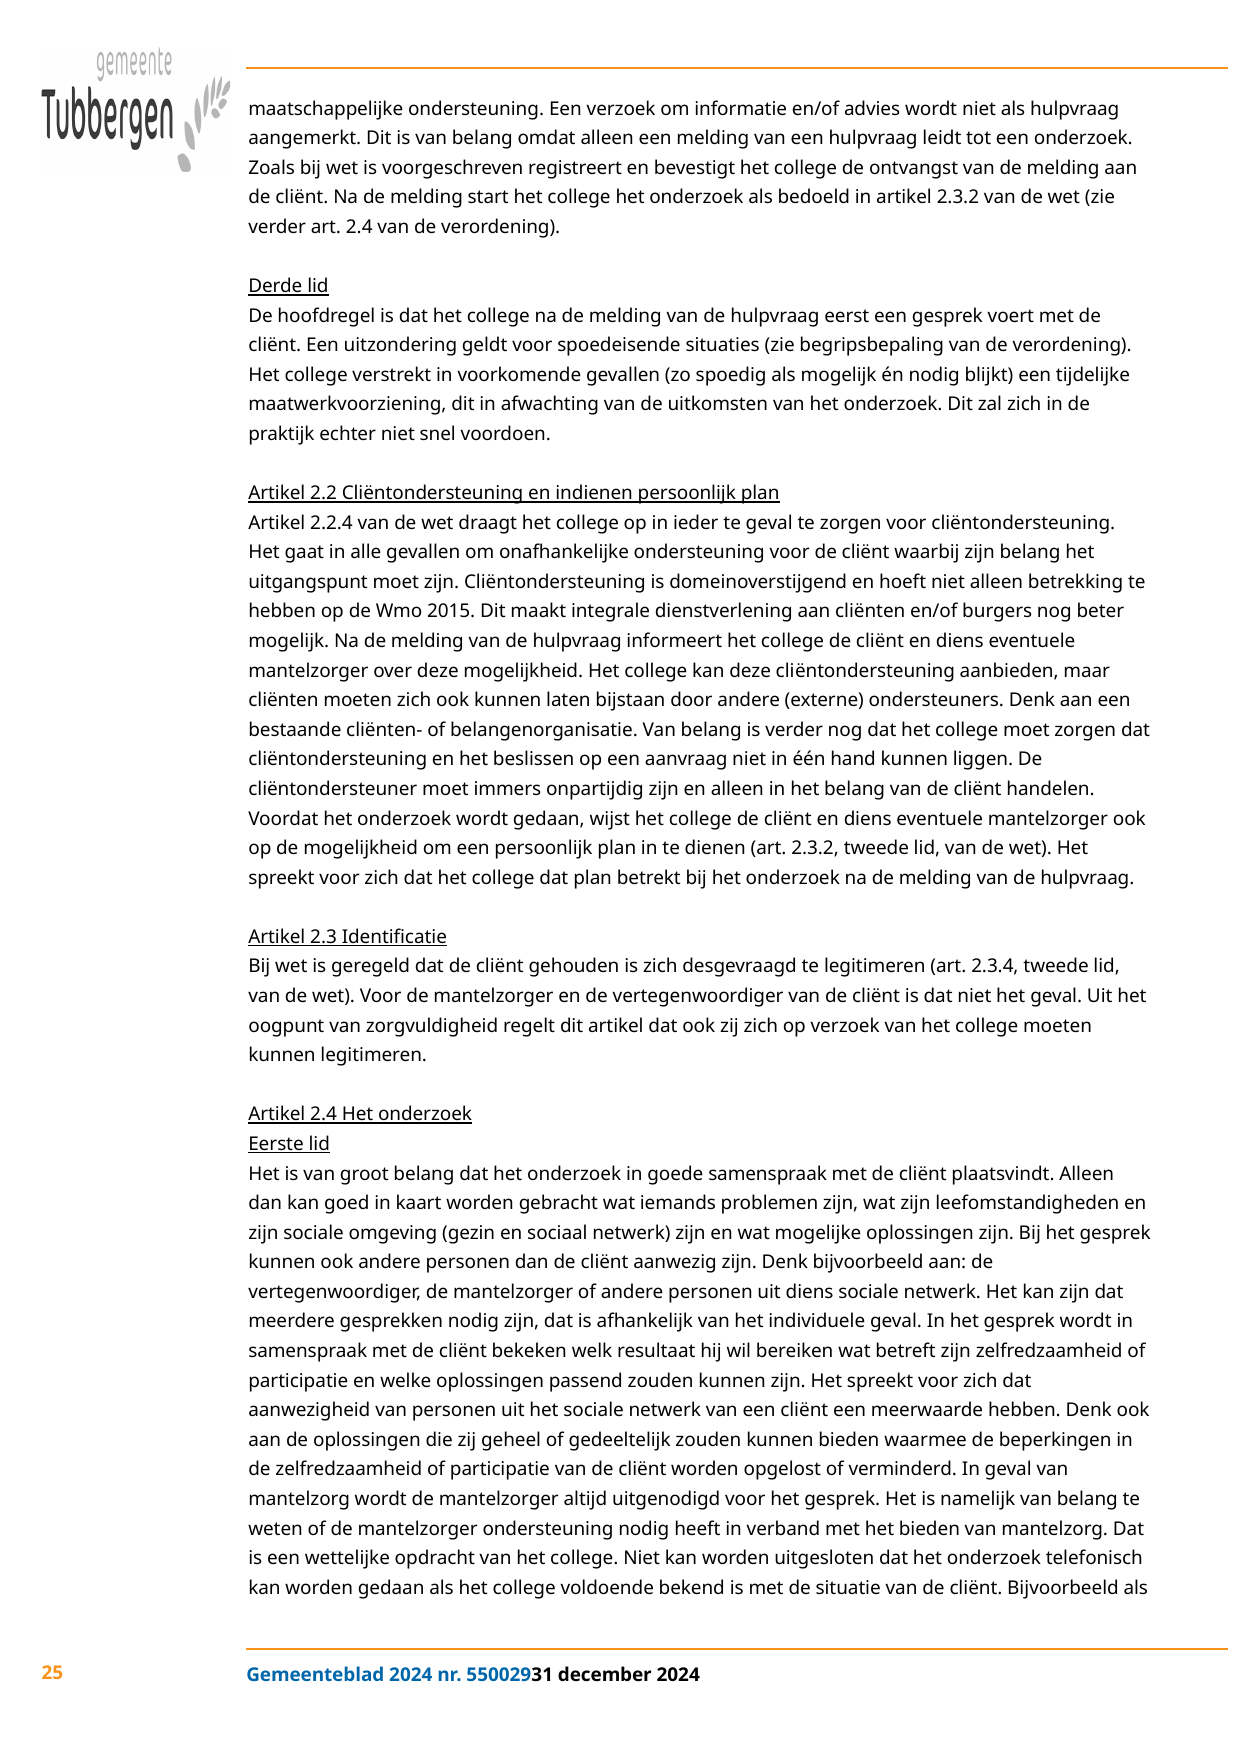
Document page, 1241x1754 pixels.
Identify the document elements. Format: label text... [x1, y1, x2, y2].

text Bij wet is geregeld dat de cliënt gehouden is zich desgevraagd te legitimeren (art. 2.3.4, tweede lid, van de wet). Voor de mantelzorger en de vertegenwoordiger van de cliënt is dat niet het geval. Uit het oogpunt van zorgvuldigheid regelt dit artikel dat ook zij zich op verzoek van het college moeten kunnen legitimeren. [248, 953, 1152, 1067]
text Eerste lid [248, 1130, 1152, 1156]
text De hoofdregel is dat het college na de melding van de hulpvraag eerst een gesprek voert met de cliënt. Een uitzondering geldt voor spoedeisende situaties (zie begripsbepaling van de verordening). Het college verstrekt in voorkomende gevallen (zo spoedig als mogelijk én nodig blijkt) een tijdelijke maatwerkvoorziening, dit in afwachting van de uitkomsten van het onderzoek. Dit zal zich in de praktijk echter niet snel voordoen. [248, 302, 1152, 446]
picture [41, 47, 231, 172]
text maatschappelijke ondersteuning. Een verzoek om informatie en/of advies wordt niet als hulpvraag aangemerkt. Dit is van belang omdat alleen een melding van een hulpvraag leidt tot een onderzoek. Zoals bij wet is voorgeschreven registreert en bevestigt het college de ontvangst van de melding aan de cliënt. Na de melding start het college het onderzoek als bedoeld in artikel 2.3.2 van de wet (zie verder art. 2.4 van de verordening). [248, 95, 1152, 239]
text Derde lid [248, 272, 1152, 298]
text Artikel 2.3 Identificatie [248, 923, 1152, 949]
text Artikel 2.2.4 van de wet draagt het college op in ieder te geval te zorgen voor cliëntondersteuning. Het gaat in alle gevallen om onafhankelijke ondersteuning voor de cliënt waarbij zijn belang het uitgangspunt moet zijn. Cliëntondersteuning is domeinoverstijgend en hoeft niet alleen betrekking te hebben op de Wmo 2015. Dit maakt integrale dienstverlening aan cliënten en/of burgers nog beter mogelijk. Na de melding van de hulpvraag informeert het college de cliënt en diens eventuele mantelzorger over deze mogelijkheid. Het college kan deze cliëntondersteuning aanbieden, maar cliënten moeten zich ook kunnen laten bijstaan door andere (externe) ondersteuners. Denk aan een bestaande cliënten- of belangenorganisatie. Van belang is verder nog dat het college moet zorgen dat cliëntondersteuning en het beslissen op een aanvraag niet in één hand kunnen liggen. De cliëntondersteuner moet immers onpartijdig zijn en alleen in het belang van de cliënt handelen. Voordat het onderzoek wordt gedaan, wijst het college de cliënt en diens eventuele mantelzorger ook op de mogelijkheid om een persoonlijk plan in te dienen (art. 2.3.2, tweede lid, van de wet). Het spreekt voor zich dat het college dat plan betrekt bij het onderzoek na de melding van de hulpvraag. [248, 509, 1152, 890]
text Artikel 2.4 Het onderzoek [248, 1101, 1152, 1126]
text Het is van groot belang dat het onderzoek in goede samenspraak met de cliënt plaatsvindt. Alleen dan kan goed in kaart worden gebracht wat iemands problemen zijn, wat zijn leefomstandigheden en zijn sociale omgeving (gezin en sociaal netwerk) zijn en wat mogelijke oplossingen zijn. Bij het gesprek kunnen ook andere personen dan de cliënt aanwezig zijn. Denk bijvoorbeeld aan: de vertegenwoordiger, de mantelzorger of andere personen uit diens sociale netwerk. Het kan zijn dat meerdere gesprekken nodig zijn, dat is afhankelijk van het individuele geval. In het gesprek wordt in samenspraak met de cliënt bekeken welk resultaat hij wil bereiken wat betreft zijn zelfredzaamheid of participatie en welke oplossingen passend zouden kunnen zijn. Het spreekt voor zich dat aanwezigheid van personen uit het sociale netwerk van een cliënt een meerwaarde hebben. Denk ook aan de oplossingen die zij geheel of gedeeltelijk zouden kunnen bieden waarmee de beperkingen in de zelfredzaamheid of participatie van de cliënt worden opgelost of verminderd. In geval van mantelzorg wordt de mantelzorger altijd uitgenodigd voor het gesprek. Het is namelijk van belang te weten of de mantelzorger ondersteuning nodig heeft in verband met het bieden van mantelzorg. Dat is een wettelijke opdracht van het college. Niet kan worden uitgesloten dat het onderzoek telefonisch kan worden gedaan als het college voldoende bekend is met de situatie van de cliënt. Bijvoorbeeld als [248, 1160, 1152, 1600]
text Artikel 2.2 Cliëntondersteuning en indienen persoonlijk plan [248, 479, 1152, 505]
